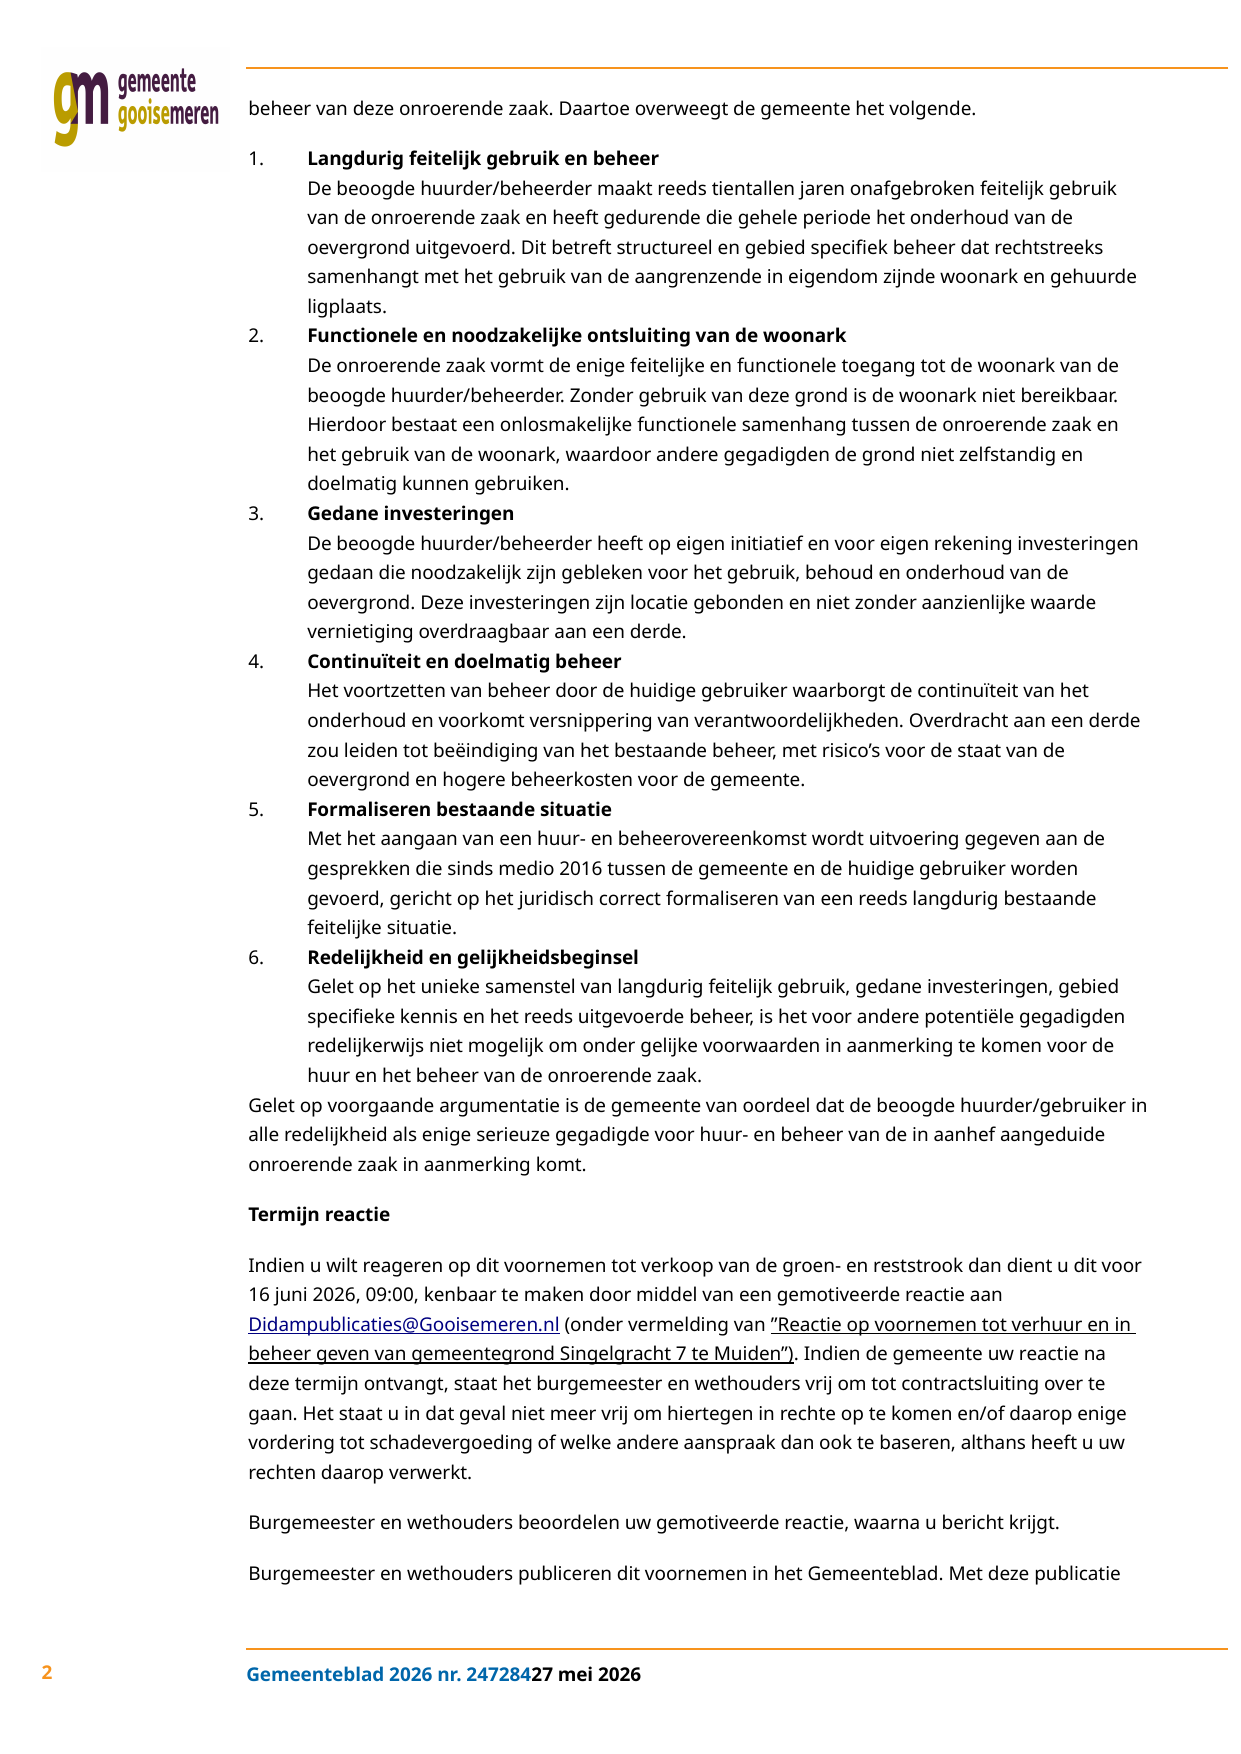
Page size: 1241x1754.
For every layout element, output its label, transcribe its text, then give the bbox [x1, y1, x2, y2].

list Formaliseren bestaande situatie [248, 796, 1152, 822]
list Continuïteit en doelmatig beheer [248, 648, 1152, 674]
list Gelet op het unieke samenstel van langdurig feitelijk gebruik, gedane investeringen, gebied specifieke kennis en het reeds uitgevoerde beheer, is het voor andere potentiële gegadigden redelijkerwijs niet mogelijk om onder gelijke voorwaarden in aanmerking te komen voor de huur en het beheer van de onroerende zaak. [248, 973, 1152, 1088]
list Redelijkheid en gelijkheidsbeginsel [248, 944, 1152, 970]
text beheer van deze onroerende zaak. Daartoe overweegt de gemeente het volgende. [248, 95, 1152, 121]
text Indien u wilt reageren op dit voornemen tot verkoop van de groen- en reststrook dan dient u dit voor 16 juni 2026, 09:00, kenbaar te maken door middel van een gemotiveerde reactie aan Didampublicaties@Gooisemeren.nl (onder vermelding van ”Reactie op voornemen tot verhuur en in beheer geven van gemeentegrond Singelgracht 7 te Muiden”). Indien de gemeente uw reactie na deze termijn ontvangt, staat het burgemeester en wethouders vrij om tot contractsluiting over te gaan. Het staat u in dat geval niet meer vrij om hiertegen in rechte op te komen en/of daarop enige vordering tot schadevergoeding of welke andere aanspraak dan ook te baseren, althans heeft u uw rechten daarop verwerkt. [248, 1252, 1152, 1485]
text Termijn reactie [248, 1201, 1152, 1227]
list De beoogde huurder/beheerder maakt reeds tientallen jaren onafgebroken feitelijk gebruik van de onroerende zaak en heeft gedurende die gehele periode het onderhoud van de oevergrond uitgevoerd. Dit betreft structureel en gebied specifiek beheer dat rechtstreeks samenhangt met het gebruik van de aangrenzende in eigendom zijnde woonark en gehuurde ligplaats. [248, 175, 1152, 319]
text Gelet op voorgaande argumentatie is de gemeente van oordeel dat de beoogde huurder/gebruiker in alle redelijkheid als enige serieuze gegadigde voor huur- en beheer van de in aanhef aangeduide onroerende zaak in aanmerking komt. [248, 1092, 1152, 1177]
list Gedane investeringen [248, 500, 1152, 526]
list De beoogde huurder/beheerder heeft op eigen initiatief en voor eigen rekening investeringen gedaan die noodzakelijk zijn gebleken voor het gebruik, behoud en onderhoud van de oevergrond. Deze investeringen zijn locatie gebonden en niet zonder aanzienlijke waarde vernietiging overdraagbaar aan een derde. [248, 530, 1152, 644]
text Burgemeester en wethouders beoordelen uw gemotiveerde reactie, waarna u bericht krijgt. [248, 1509, 1152, 1535]
list Langdurig feitelijk gebruik en beheer [248, 145, 1152, 171]
text Burgemeester en wethouders publiceren dit voornemen in het Gemeenteblad. Met deze publicatie [248, 1560, 1152, 1586]
list Met het aangaan van een huur- en beheerovereenkomst wordt uitvoering gegeven aan de gesprekken die sinds medio 2016 tussen de gemeente en de huidige gebruiker worden gevoerd, gericht op het juridisch correct formaliseren van een reeds langdurig bestaande feitelijke situatie. [248, 826, 1152, 940]
list De onroerende zaak vormt de enige feitelijke en functionele toegang tot de woonark van de beoogde huurder/beheerder. Zonder gebruik van deze grond is de woonark niet bereikbaar. Hierdoor bestaat een onlosmakelijke functionele samenhang tussen de onroerende zaak en het gebruik van de woonark, waardoor andere gegadigden de grond niet zelfstandig en doelmatig kunnen gebruiken. [248, 352, 1152, 496]
list Functionele en noodzakelijke ontsluiting van de woonark [248, 323, 1152, 348]
picture [41, 47, 231, 172]
list Het voortzetten van beheer door de huidige gebruiker waarborgt de continuïteit van het onderhoud en voorkomt versnippering van verantwoordelijkheden. Overdracht aan een derde zou leiden tot beëindiging van het bestaande beheer, met risico’s voor de staat van de oevergrond en hogere beheerkosten voor de gemeente. [248, 678, 1152, 792]
